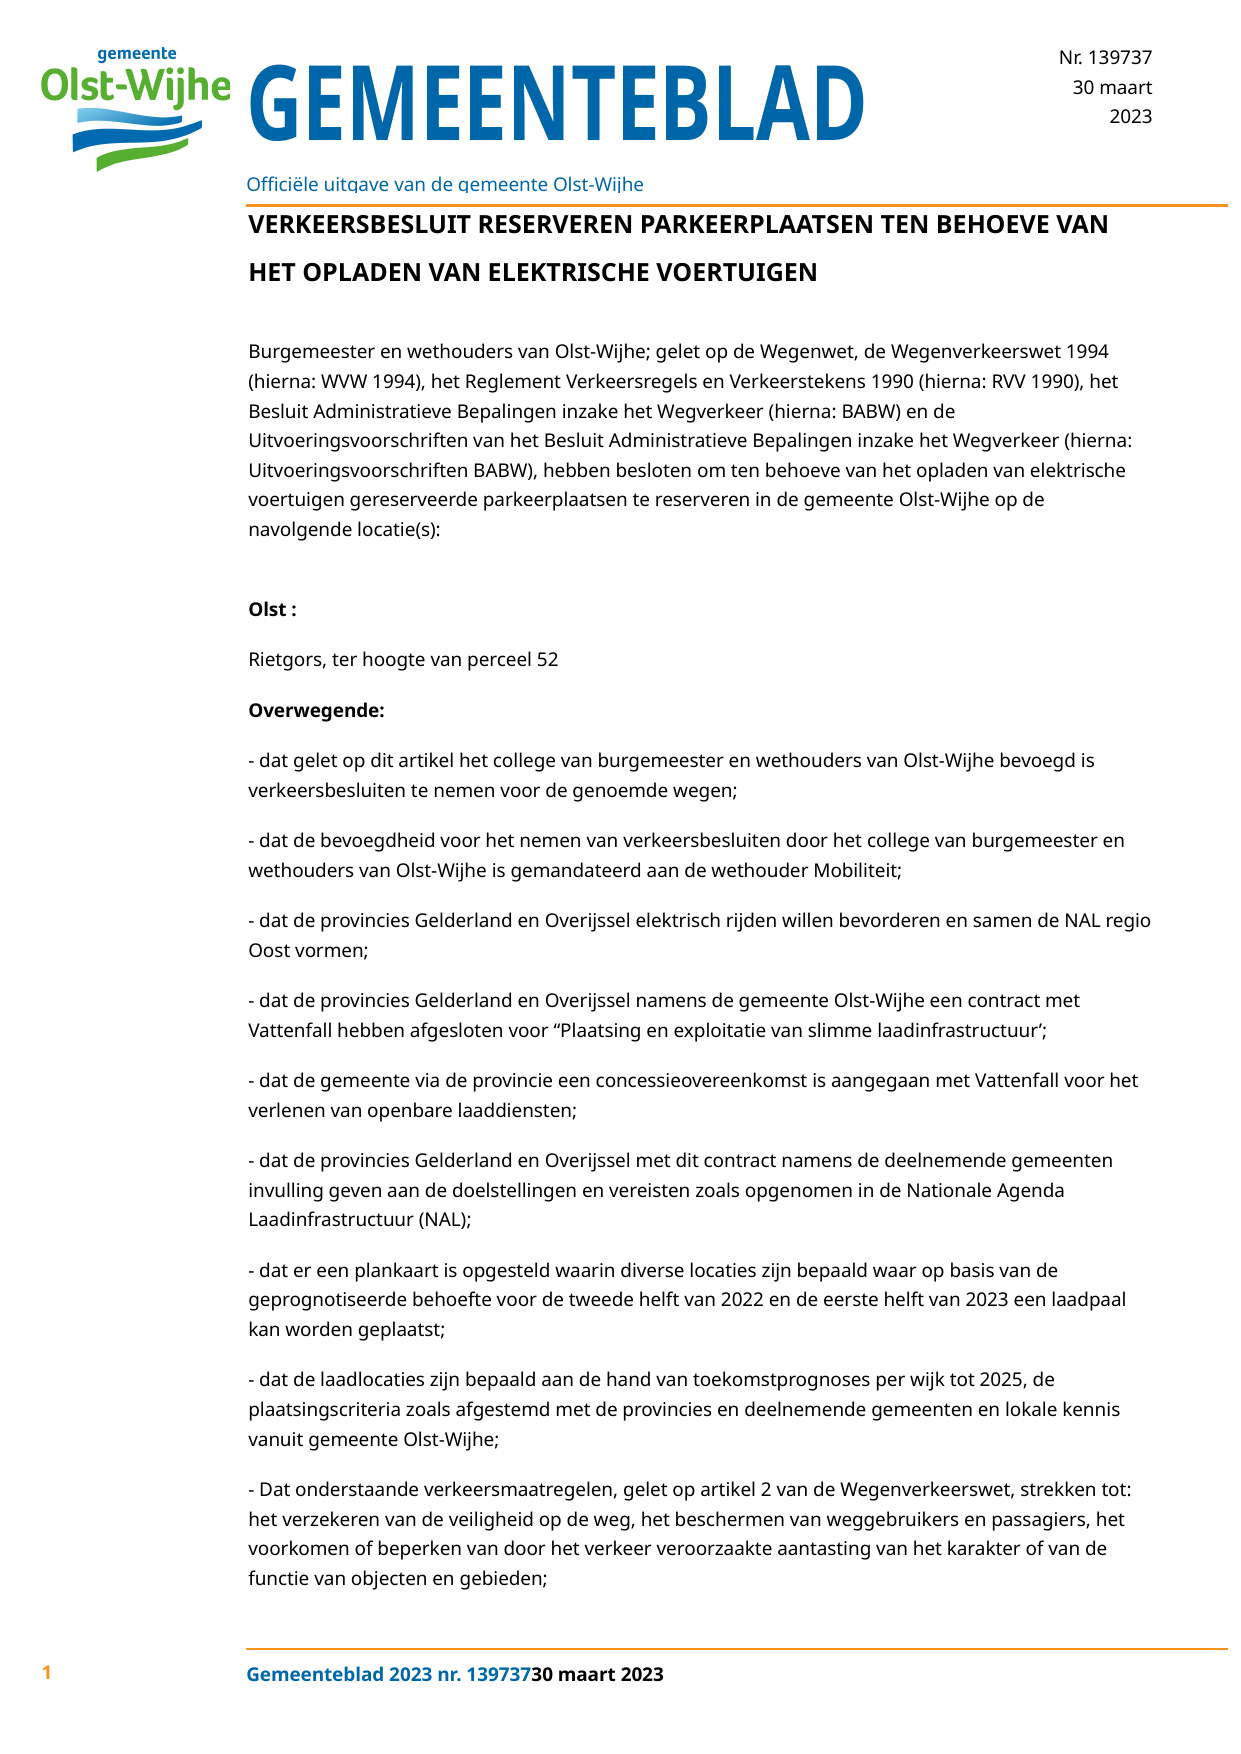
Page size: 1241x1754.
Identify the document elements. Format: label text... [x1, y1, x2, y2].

text - dat de provincies Gelderland en Overijssel met dit contract namens de deelnemende gemeenten invulling geven aan de doelstellingen en vereisten zoals opgenomen in de Nationale Agenda Laadinfrastructuur (NAL); [248, 1147, 1152, 1232]
text - Dat onderstaande verkeersmaatregelen, gelet op artikel 2 van de Wegenverkeerswet, strekken tot: het verzekeren van de veiligheid op de weg, het beschermen van weggebruikers en passagiers, het voorkomen of beperken van door het verkeer veroorzaakte aantasting van het karakter of van de functie van objecten en gebieden; [248, 1476, 1152, 1591]
text Rietgors, ter hoogte van perceel 52 [248, 647, 1152, 672]
text - dat gelet op dit artikel het college van burgemeester en wethouders van Olst-Wijhe bevoegd is verkeersbesluiten te nemen voor de genoemde wegen; [248, 747, 1152, 803]
text - dat de provincies Gelderland en Overijssel elektrisch rijden willen bevorderen en samen de NAL regio Oost vormen; [248, 907, 1152, 963]
text - dat er een plankaart is opgesteld waarin diverse locaties zijn bepaald waar op basis van de geprognotiseerde behoefte voor de tweede helft van 2022 en de eerste helft van 2023 een laadpaal kan worden geplaatst; [248, 1257, 1152, 1342]
picture [41, 47, 231, 172]
text VERKEERSBESLUIT RESERVEREN PARKEERPLAATSEN TEN BEHOEVE VAN HET OPLADEN VAN ELEKTRISCHE VOERTUIGEN [248, 207, 1152, 288]
text - dat de laadlocaties zijn bepaald aan de hand van toekomstprognoses per wijk tot 2025, de plaatsingscriteria zoals afgestemd met de provincies en deelnemende gemeenten en lokale kennis vanuit gemeente Olst-Wijhe; [248, 1367, 1152, 1451]
text Overwegende: [248, 697, 1152, 723]
text - dat de provincies Gelderland en Overijssel namens de gemeente Olst-Wijhe een contract met Vattenfall hebben afgesloten voor “Plaatsing en exploitatie van slimme laadinfrastructuur’; [248, 987, 1152, 1043]
text Olst : [248, 596, 1152, 622]
text - dat de bevoegdheid voor het nemen van verkeersbesluiten door het college van burgemeester en wethouders van Olst-Wijhe is gemandateerd aan de wethouder Mobiliteit; [248, 827, 1152, 883]
text Burgemeester en wethouders van Olst-Wijhe; gelet op de Wegenwet, de Wegenverkeerswet 1994 (hierna: WVW 1994), het Reglement Verkeersregels en Verkeerstekens 1990 (hierna: RVV 1990), het Besluit Administratieve Bepalingen inzake het Wegverkeer (hierna: BABW) en de Uitvoeringsvoorschriften van het Besluit Administratieve Bepalingen inzake het Wegverkeer (hierna: Uitvoeringsvoorschriften BABW), hebben besloten om ten behoeve van het opladen van elektrische voertuigen gereserveerde parkeerplaatsen te reserveren in de gemeente Olst-Wijhe op de navolgende locatie(s): [248, 339, 1152, 542]
text - dat de gemeente via de provincie een concessieovereenkomst is aangegaan met Vattenfall voor het verlenen van openbare laaddiensten; [248, 1067, 1152, 1123]
